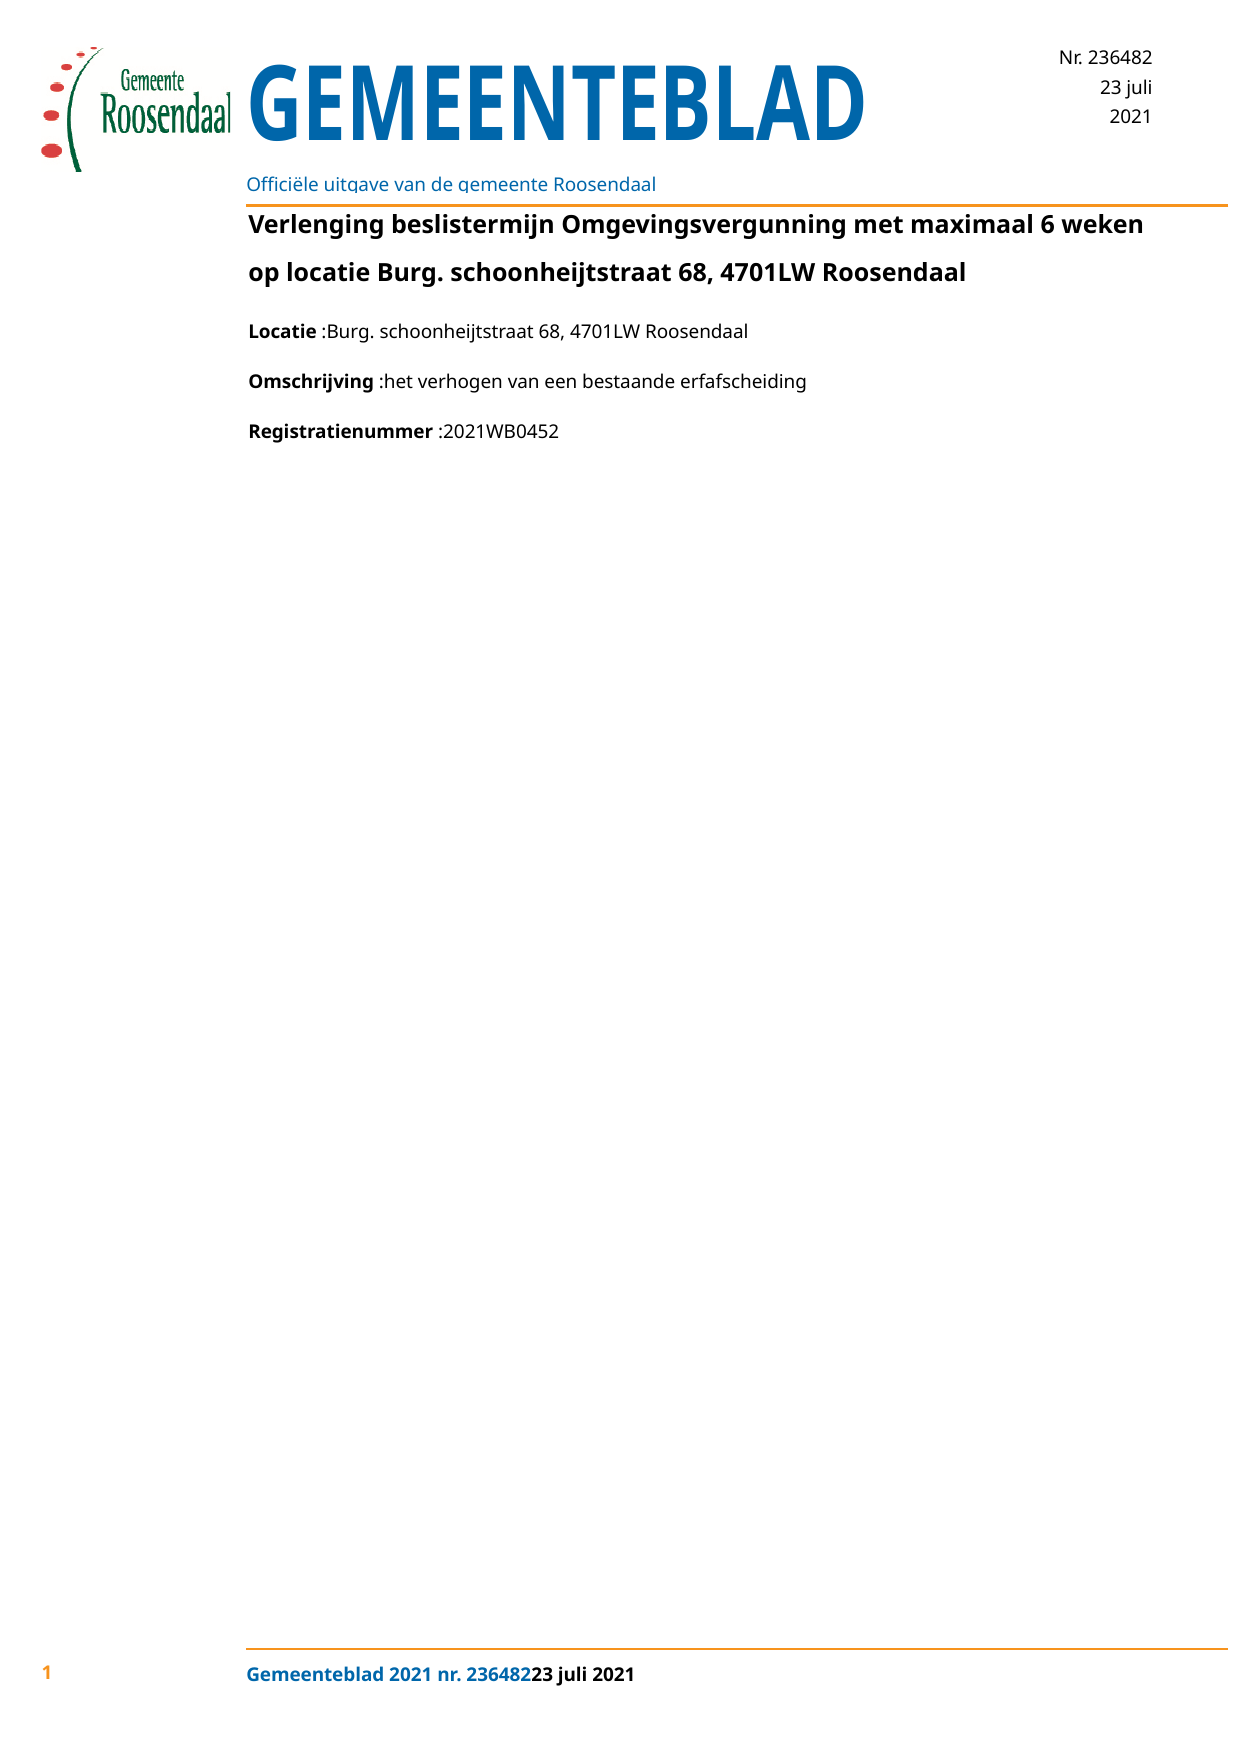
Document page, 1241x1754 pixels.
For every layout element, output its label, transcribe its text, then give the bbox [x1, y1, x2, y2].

text Omschrijving :het verhogen van een bestaande erfafscheiding [248, 368, 1152, 394]
text Registratienummer :2021WB0452 [248, 419, 1152, 444]
text Verlenging beslistermijn Omgevingsvergunning met maximaal 6 weken op locatie Burg. schoonheijtstraat 68, 4701LW Roosendaal [248, 207, 1152, 288]
picture [41, 47, 231, 172]
text Locatie :Burg. schoonheijtstraat 68, 4701LW Roosendaal [248, 318, 1152, 344]
